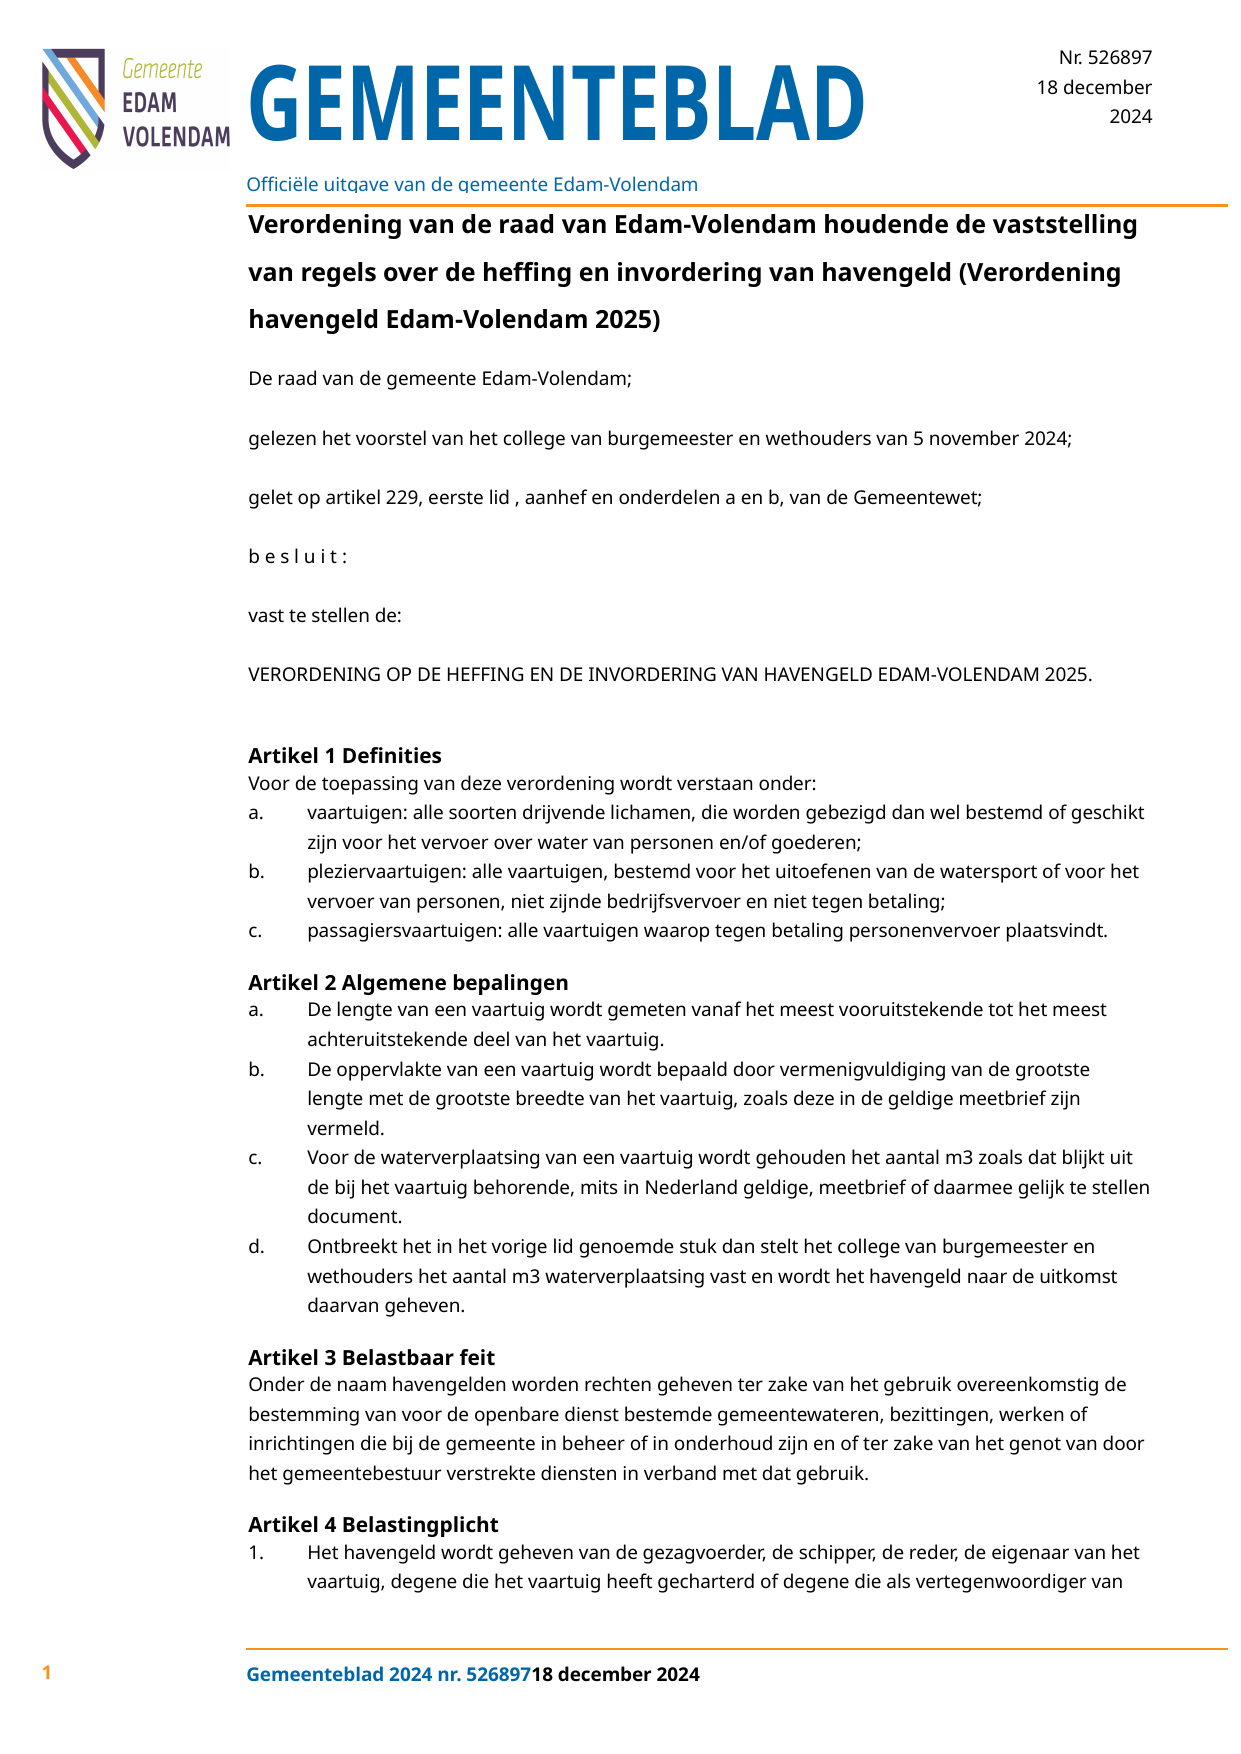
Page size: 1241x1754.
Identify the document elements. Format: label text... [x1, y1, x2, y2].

text Verordening van de raad van Edam-Volendam houdende de vaststelling van regels over de heffing en invordering van havengeld (Verordening havengeld Edam-Volendam 2025) [248, 207, 1152, 336]
text De raad van de gemeente Edam-Volendam; [248, 366, 1152, 391]
picture [41, 47, 231, 172]
text Artikel 4 Belastingplicht [248, 1510, 1152, 1539]
text gelezen het voorstel van het college van burgemeester en wethouders van 5 november 2024; [248, 425, 1152, 450]
list Ontbreekt het in het vorige lid genoemde stuk dan stelt het college van burgemeester en wethouders het aantal m3 waterverplaatsing vast en wordt het havengeld naar de uitkomst daarvan geheven. [248, 1233, 1152, 1318]
text Artikel 2 Algemene bepalingen [248, 968, 1152, 997]
text Artikel 3 Belastbaar feit [248, 1343, 1152, 1371]
list De lengte van een vaartuig wordt gemeten vanaf het meest vooruitstekende tot het meest achteruitstekende deel van het vaartuig. [248, 997, 1152, 1052]
list vaartuigen: alle soorten drijvende lichamen, die worden gebezigd dan wel bestemd of geschikt zijn voor het vervoer over water van personen en/of goederen; [248, 799, 1152, 855]
text Onder de naam havengelden worden rechten geheven ter zake van het gebruik overeenkomstig de bestemming van voor de openbare dienst bestemde gemeentewateren, bezittingen, werken of inrichtingen die bij de gemeente in beheer of in onderhoud zijn en of ter zake van het genot van door het gemeentebestuur verstrekte diensten in verband met dat gebruik. [248, 1371, 1152, 1486]
list pleziervaartuigen: alle vaartuigen, bestemd voor het uitoefenen van de watersport of voor het vervoer van personen, niet zijnde bedrijfsvervoer en niet tegen betaling; [248, 858, 1152, 914]
list Het havengeld wordt geheven van de gezagvoerder, de schipper, de reder, de eigenaar van het vaartuig, degene die het vaartuig heeft gecharterd of degene die als vertegenwoordiger van [248, 1539, 1152, 1594]
text VERORDENING OP DE HEFFING EN DE INVORDERING VAN HAVENGELD EDAM-VOLENDAM 2025. [248, 661, 1152, 687]
text vast te stellen de: [248, 602, 1152, 628]
list Voor de waterverplaatsing van een vaartuig wordt gehouden het aantal m3 zoals dat blijkt uit de bij het vaartuig behorende, mits in Nederland geldige, meetbrief of daarmee gelijk te stellen document. [248, 1144, 1152, 1229]
list passagiersvaartuigen: alle vaartuigen waarop tegen betaling personenvervoer plaatsvindt. [248, 918, 1152, 943]
list De oppervlakte van een vaartuig wordt bepaald door vermenigvuldiging van de grootste lengte met de grootste breedte van het vaartuig, zoals deze in de geldige meetbrief zijn vermeld. [248, 1056, 1152, 1141]
text gelet op artikel 229, eerste lid , aanhef en onderdelen a en b, van de Gemeentewet; [248, 484, 1152, 509]
text b e s l u i t : [248, 543, 1152, 569]
text Artikel 1 Definities [248, 741, 1152, 770]
text Voor de toepassing van deze verordening wordt verstaan onder: [248, 770, 1152, 796]
